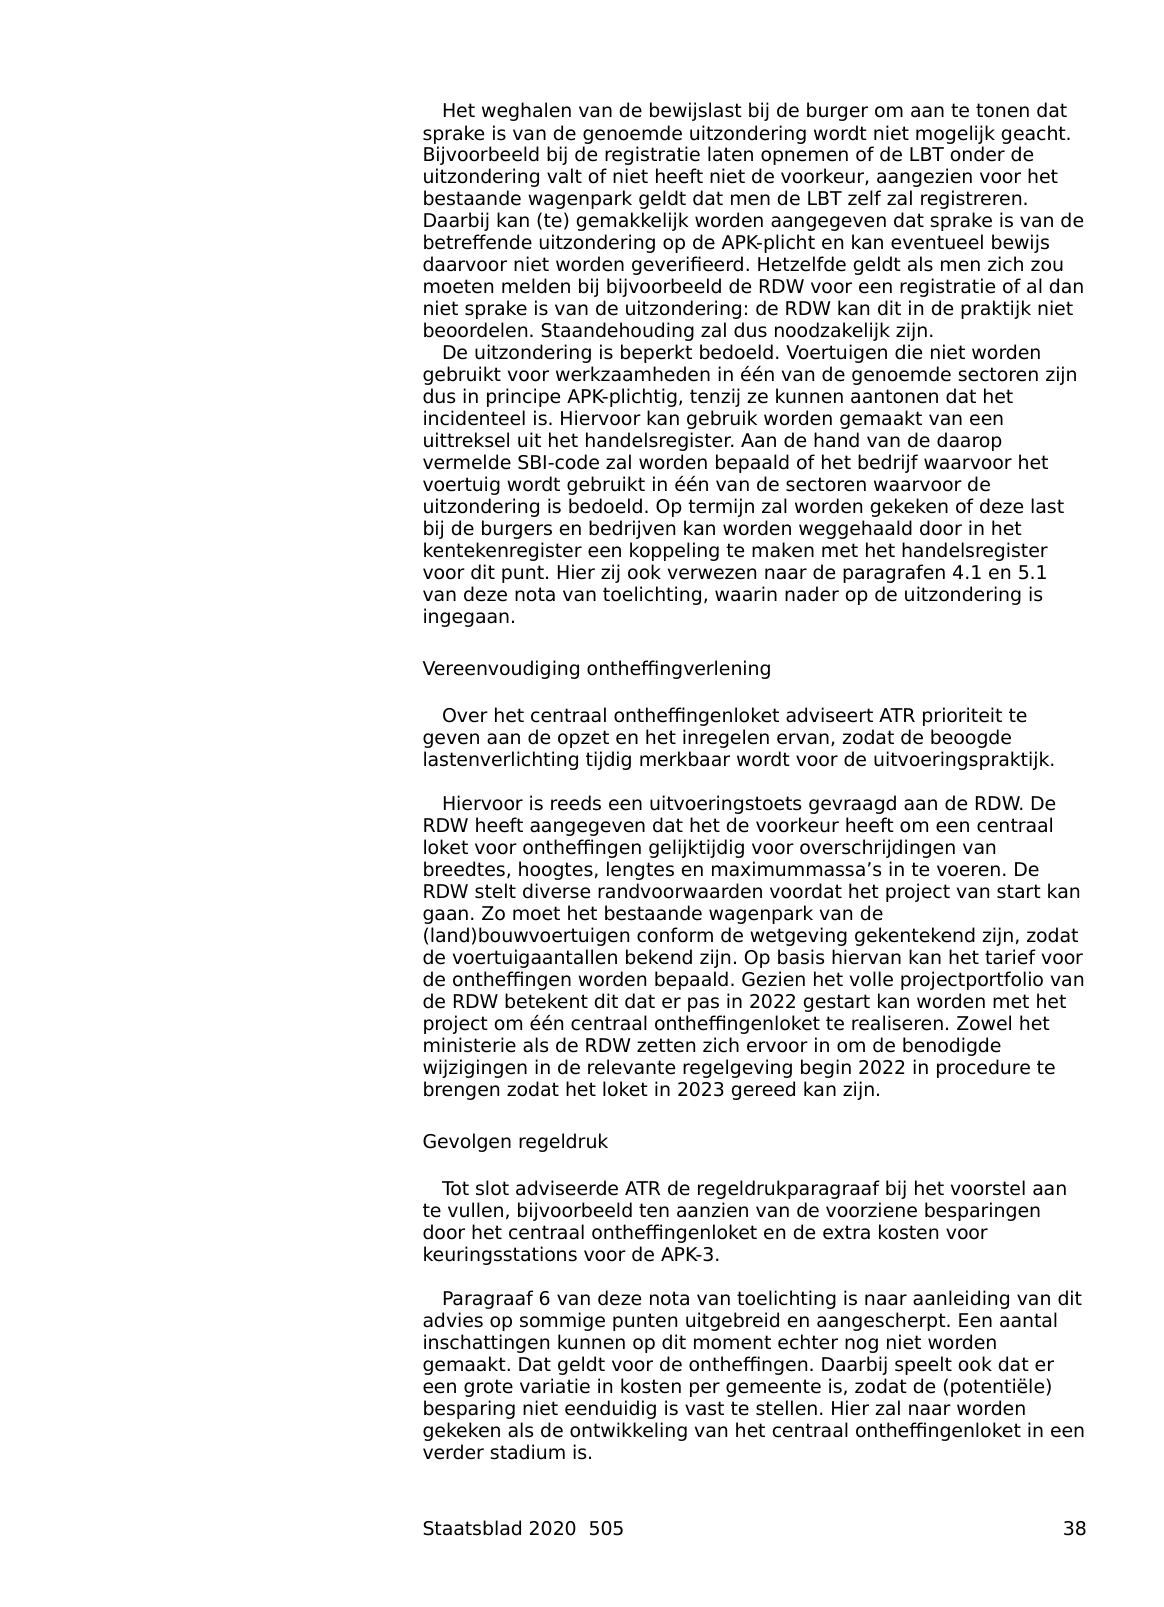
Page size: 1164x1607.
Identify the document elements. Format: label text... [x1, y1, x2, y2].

text Over het centraal ontheffingenloket adviseert ATR prioriteit te geven aan de opzet en het inregelen ervan, zodat de beoogde lastenverlichting tijdig merkbaar wordt voor de uitvoeringspraktijk. [422, 705, 1087, 771]
text Hiervoor is reeds een uitvoeringstoets gevraagd aan de RDW. De RDW heeft aangegeven dat het de voorkeur heeft om een centraal loket voor ontheffingen gelijktijdig voor overschrijdingen van breedtes, hoogtes, lengtes en maximummassa’s in te voeren. De RDW stelt diverse randvoorwaarden voordat het project van start kan gaan. Zo moet het bestaande wagenpark van de (land)bouwvoertuigen conform de wetgeving gekentekend zijn, zodat de voertuigaantallen bekend zijn. Op basis hiervan kan het tarief voor de ontheffingen worden bepaald. Gezien het volle projectportfolio van de RDW betekent dit dat er pas in 2022 gestart kan worden met het project om één centraal ontheffingenloket te realiseren. Zowel het ministerie als de RDW zetten zich ervoor in om de benodigde wijzigingen in de relevante regelgeving begin 2022 in procedure te brengen zodat het loket in 2023 gereed kan zijn. [422, 793, 1087, 1101]
subtitle Vereenvoudiging ontheffingverlening [422, 658, 1087, 680]
text Het weghalen van de bewijslast bij de burger om aan te tonen dat sprake is van de genoemde uitzondering wordt niet mogelijk geacht. Bijvoorbeeld bij de registratie laten opnemen of de LBT onder de uitzondering valt of niet heeft niet de voorkeur, aangezien voor het bestaande wagenpark geldt dat men de LBT zelf zal registreren. Daarbij kan (te) gemakkelijk worden aangegeven dat sprake is van de betreffende uitzondering op de APK-plicht en kan eventueel bewijs daarvoor niet worden geverifieerd. Hetzelfde geldt als men zich zou moeten melden bij bijvoorbeeld de RDW voor een registratie of al dan niet sprake is van de uitzondering: de RDW kan dit in de praktijk niet beoordelen. Staandehouding zal dus noodzakelijk zijn. [422, 100, 1087, 342]
text De uitzondering is beperkt bedoeld. Voertuigen die niet worden gebruikt voor werkzaamheden in één van de genoemde sectoren zijn dus in principe APK-plichtig, tenzij ze kunnen aantonen dat het incidenteel is. Hiervoor kan gebruik worden gemaakt van een uittreksel uit het handelsregister. Aan de hand van de daarop vermelde SBI-code zal worden bepaald of het bedrijf waarvoor het voertuig wordt gebruikt in één van de sectoren waarvoor de uitzondering is bedoeld. Op termijn zal worden gekeken of deze last bij de burgers en bedrijven kan worden weggehaald door in het kentekenregister een koppeling te maken met het handelsregister voor dit punt. Hier zij ook verwezen naar de paragrafen 4.1 en 5.1 van deze nota van toelichting, waarin nader op de uitzondering is ingegaan. [422, 342, 1087, 628]
text Paragraaf 6 van deze nota van toelichting is naar aanleiding van dit advies op sommige punten uitgebreid en aangescherpt. Een aantal inschattingen kunnen op dit moment echter nog niet worden gemaakt. Dat geldt voor de ontheffingen. Daarbij speelt ook dat er een grote variatie in kosten per gemeente is, zodat de (potentiële) besparing niet eenduidig is vast te stellen. Hier zal naar worden gekeken als de ontwikkeling van het centraal ontheffingenloket in een verder stadium is. [422, 1288, 1087, 1464]
subtitle Gevolgen regeldruk [422, 1131, 1087, 1153]
text Tot slot adviseerde ATR de regeldrukparagraaf bij het voorstel aan te vullen, bijvoorbeeld ten aanzien van de voorziene besparingen door het centraal ontheffingenloket en de extra kosten voor keuringsstations voor de APK-3. [422, 1178, 1087, 1266]
